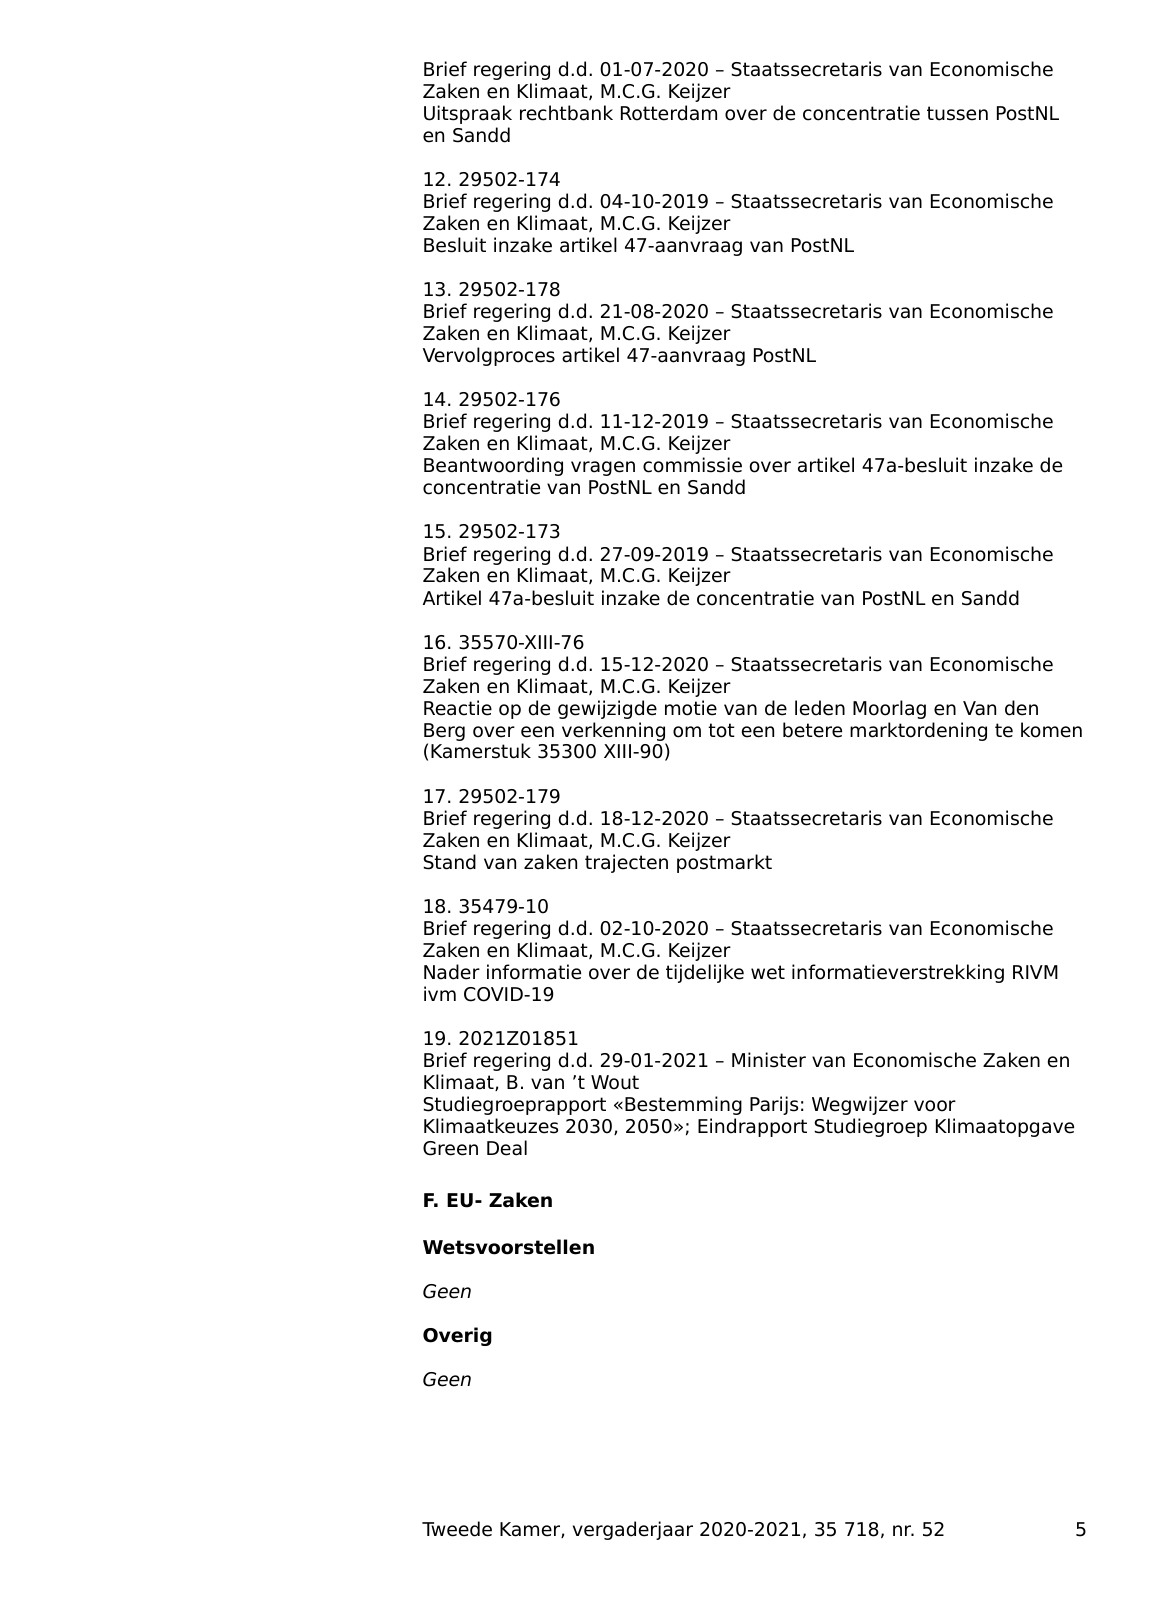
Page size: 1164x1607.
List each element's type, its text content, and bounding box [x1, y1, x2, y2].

text Besluit inzake artikel 47-aanvraag van PostNL [422, 235, 1087, 257]
text Geen [422, 1281, 1087, 1303]
text Brief regering d.d. 04-10-2019 – Staatssecretaris van Economische Zaken en Klimaat, M.C.G. Keijzer [422, 191, 1087, 235]
text 14. 29502-176 [422, 389, 1087, 411]
text Brief regering d.d. 21-08-2020 – Staatssecretaris van Economische Zaken en Klimaat, M.C.G. Keijzer [422, 301, 1087, 345]
text 16. 35570-XIII-76 [422, 632, 1087, 653]
text Brief regering d.d. 29-01-2021 – Minister van Economische Zaken en Klimaat, B. van ’t Wout [422, 1050, 1087, 1094]
text 18. 35479-10 [422, 896, 1087, 918]
text Uitspraak rechtbank Rotterdam over de concentratie tussen PostNL en Sandd [422, 103, 1087, 147]
text Brief regering d.d. 01-07-2020 – Staatssecretaris van Economische Zaken en Klimaat, M.C.G. Keijzer [422, 59, 1087, 103]
text Brief regering d.d. 11-12-2019 – Staatssecretaris van Economische Zaken en Klimaat, M.C.G. Keijzer [422, 411, 1087, 455]
subtitle Wetsvoorstellen [422, 1237, 1087, 1259]
text Studiegroeprapport «Bestemming Parijs: Wegwijzer voor Klimaatkeuzes 2030, 2050»; Eindrapport Studiegroep Klimaatopgave Green Deal [422, 1094, 1087, 1160]
text Beantwoording vragen commissie over artikel 47a-besluit inzake de concentratie van PostNL en Sandd [422, 455, 1087, 499]
text 17. 29502-179 [422, 786, 1087, 808]
text 19. 2021Z01851 [422, 1028, 1087, 1050]
text Brief regering d.d. 02-10-2020 – Staatssecretaris van Economische Zaken en Klimaat, M.C.G. Keijzer [422, 918, 1087, 962]
text Nader informatie over de tijdelijke wet informatieverstrekking RIVM ivm COVID-19 [422, 962, 1087, 1006]
text Vervolgproces artikel 47-aanvraag PostNL [422, 345, 1087, 367]
text Geen [422, 1369, 1087, 1391]
text 12. 29502-174 [422, 169, 1087, 191]
text Brief regering d.d. 18-12-2020 – Staatssecretaris van Economische Zaken en Klimaat, M.C.G. Keijzer [422, 808, 1087, 852]
text Artikel 47a-besluit inzake de concentratie van PostNL en Sandd [422, 587, 1087, 609]
text 15. 29502-173 [422, 521, 1087, 543]
text Brief regering d.d. 27-09-2019 – Staatssecretaris van Economische Zaken en Klimaat, M.C.G. Keijzer [422, 543, 1087, 587]
text 13. 29502-178 [422, 279, 1087, 301]
subtitle Overig [422, 1325, 1087, 1347]
text Brief regering d.d. 15-12-2020 – Staatssecretaris van Economische Zaken en Klimaat, M.C.G. Keijzer [422, 653, 1087, 697]
subtitle F. EU- Zaken [422, 1190, 1087, 1212]
text Reactie op de gewijzigde motie van de leden Moorlag en Van den Berg over een verkenning om tot een betere marktordening te komen (Kamerstuk 35300 XIII-90) [422, 697, 1087, 763]
text Stand van zaken trajecten postmarkt [422, 852, 1087, 873]
